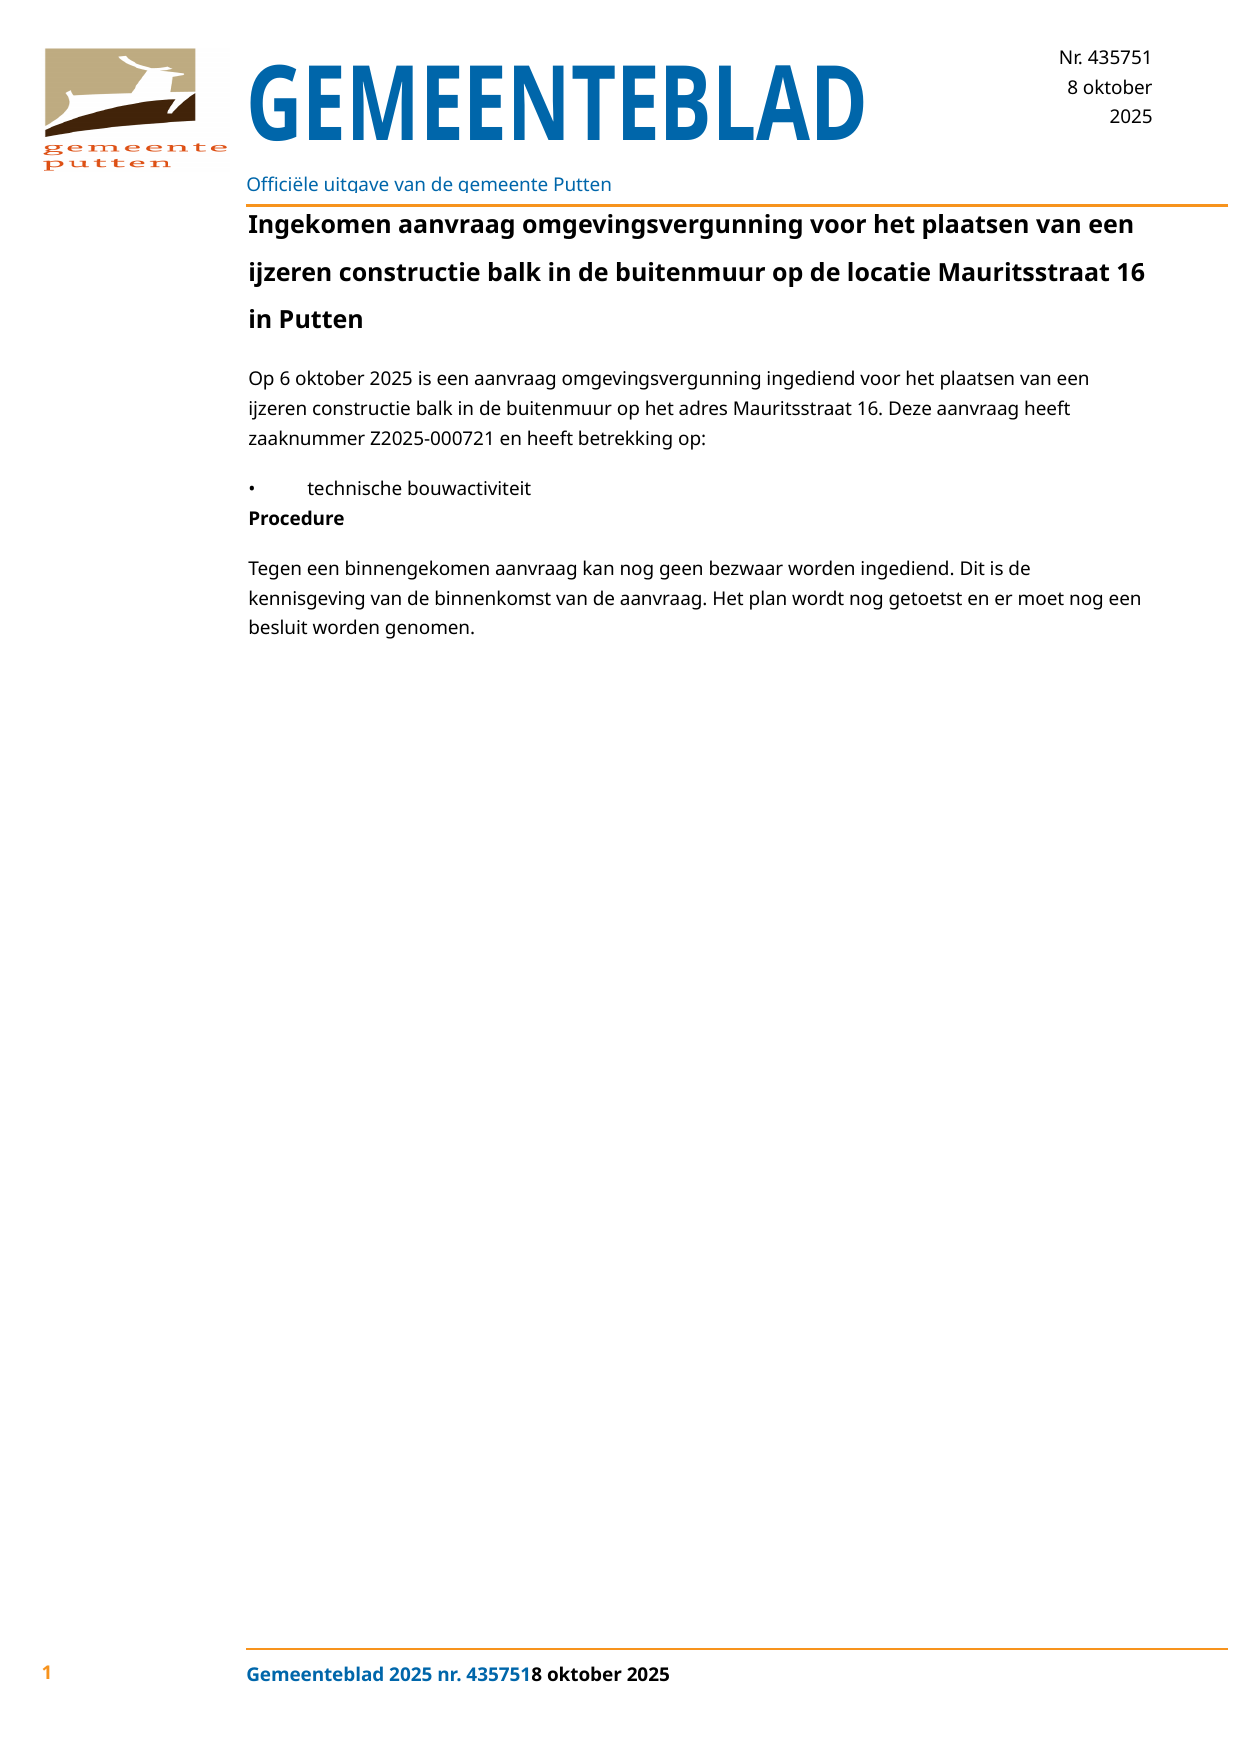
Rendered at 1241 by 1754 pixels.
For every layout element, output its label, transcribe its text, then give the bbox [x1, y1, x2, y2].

text Tegen een binnengekomen aanvraag kan nog geen bezwaar worden ingediend. Dit is de kennisgeving van de binnenkomst van de aanvraag. Het plan wordt nog getoetst en er moet nog een besluit worden genomen. [248, 555, 1152, 640]
text Ingekomen aanvraag omgevingsvergunning voor het plaatsen van een ijzeren constructie balk in de buitenmuur op de locatie Mauritsstraat 16 in Putten [248, 207, 1152, 336]
text Procedure [248, 505, 1152, 530]
list technische bouwactiviteit [248, 475, 1152, 501]
picture [41, 47, 231, 172]
text Op 6 oktober 2025 is een aanvraag omgevingsvergunning ingediend voor het plaatsen van een ijzeren constructie balk in de buitenmuur op het adres Mauritsstraat 16. Deze aanvraag heeft zaaknummer Z2025-000721 en heeft betrekking op: [248, 366, 1152, 450]
